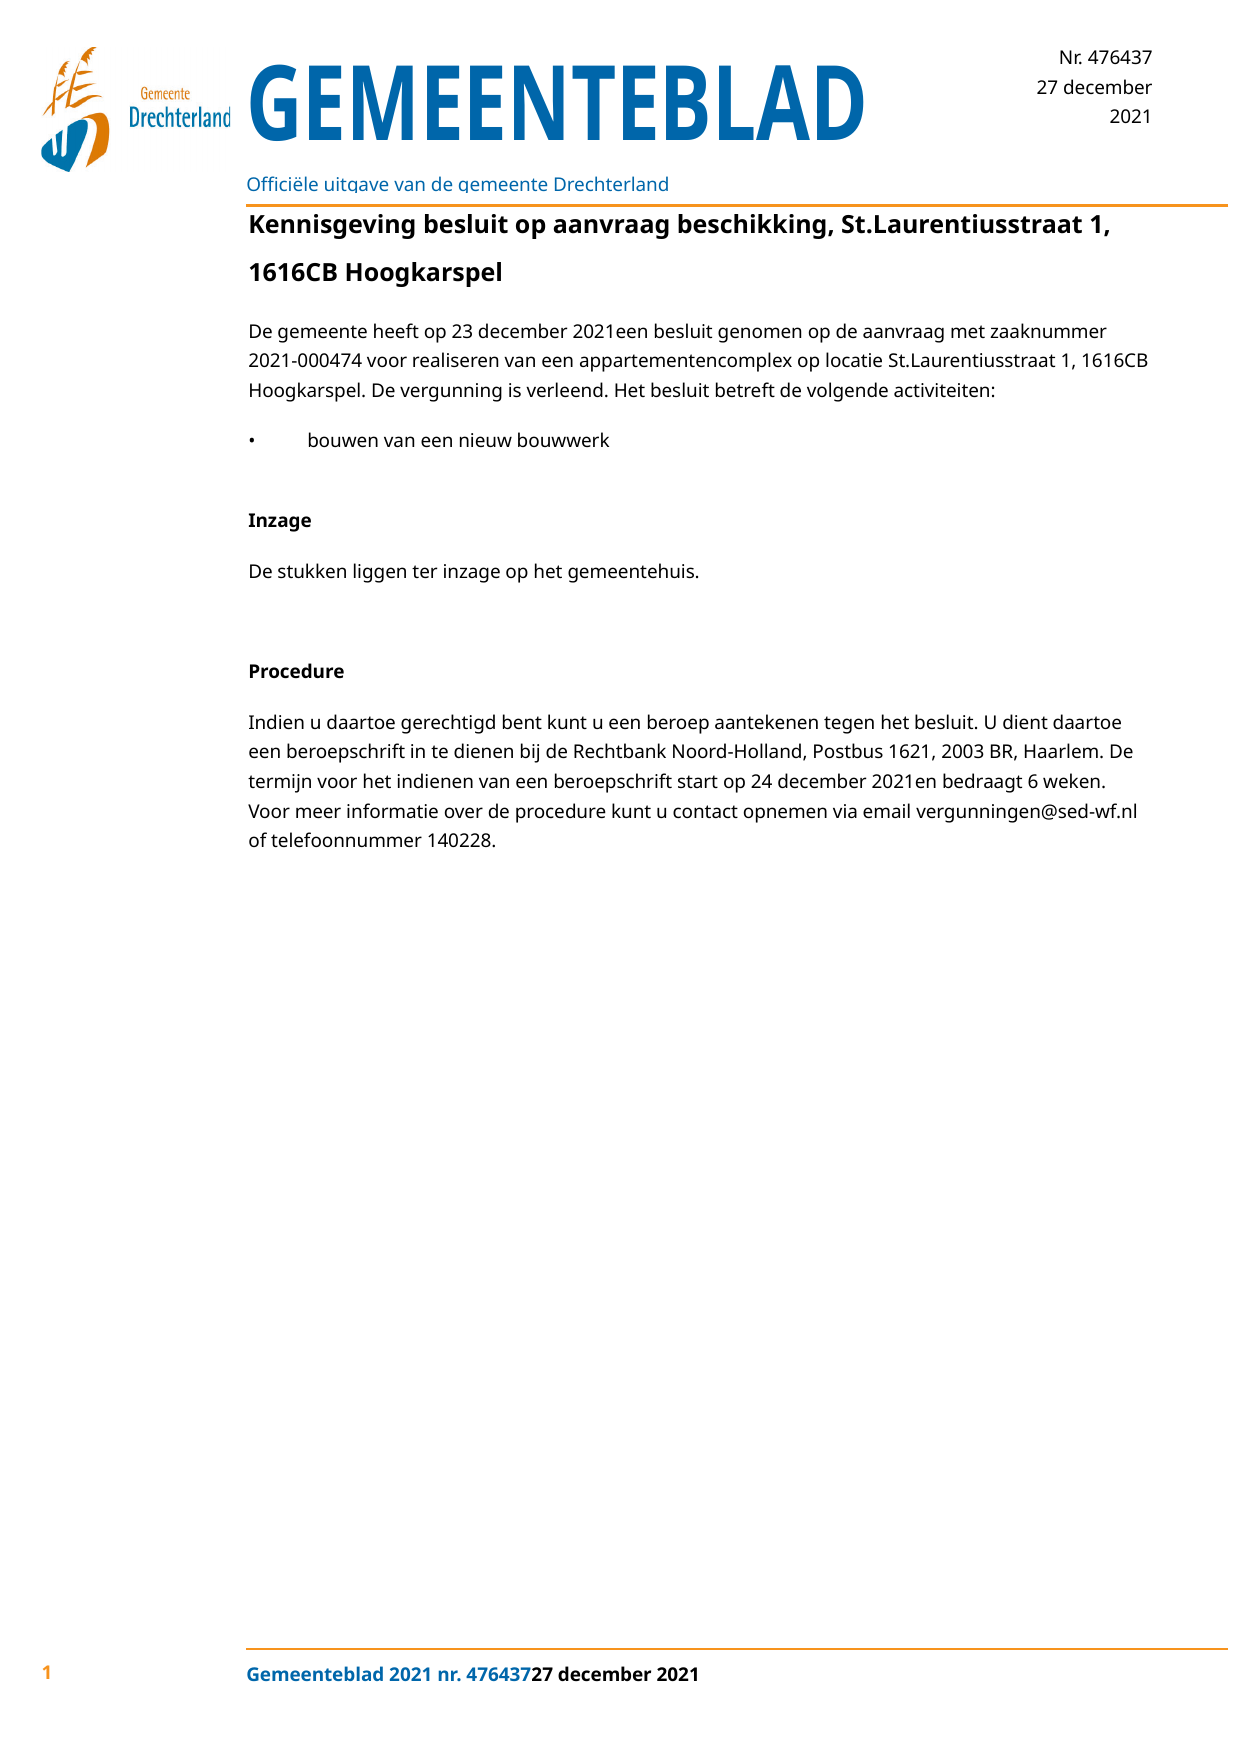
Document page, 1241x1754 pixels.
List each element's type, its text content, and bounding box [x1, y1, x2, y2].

picture [41, 47, 231, 172]
text Inzage [248, 507, 1152, 533]
picture [41, 158, 64, 172]
list bouwen van een nieuw bouwwerk [248, 427, 1152, 453]
text Procedure [248, 659, 1152, 684]
text De gemeente heeft op 23 december 2021een besluit genomen op de aanvraag met zaaknummer 2021-000474 voor realiseren van een appartementencomplex op locatie St.Laurentiusstraat 1, 1616CB Hoogkarspel. De vergunning is verleend. Het besluit betreft de volgende activiteiten: [248, 318, 1152, 403]
text De stukken liggen ter inzage op het gemeentehuis. [248, 558, 1152, 584]
picture [226, 115, 231, 124]
text Indien u daartoe gerechtigd bent kunt u een beroep aantekenen tegen het besluit. U dient daartoe een beroepschrift in te dienen bij de Rechtbank Noord-Holland, Postbus 1621, 2003 BR, Haarlem. De termijn voor het indienen van een beroepschrift start op 24 december 2021en bedraagt 6 weken. Voor meer informatie over de procedure kunt u contact opnemen via email vergunningen@sed-wf.nl of telefoonnummer 140228. [248, 709, 1152, 853]
text Kennisgeving besluit op aanvraag beschikking, St.Laurentiusstraat 1, 1616CB Hoogkarspel [248, 207, 1152, 288]
